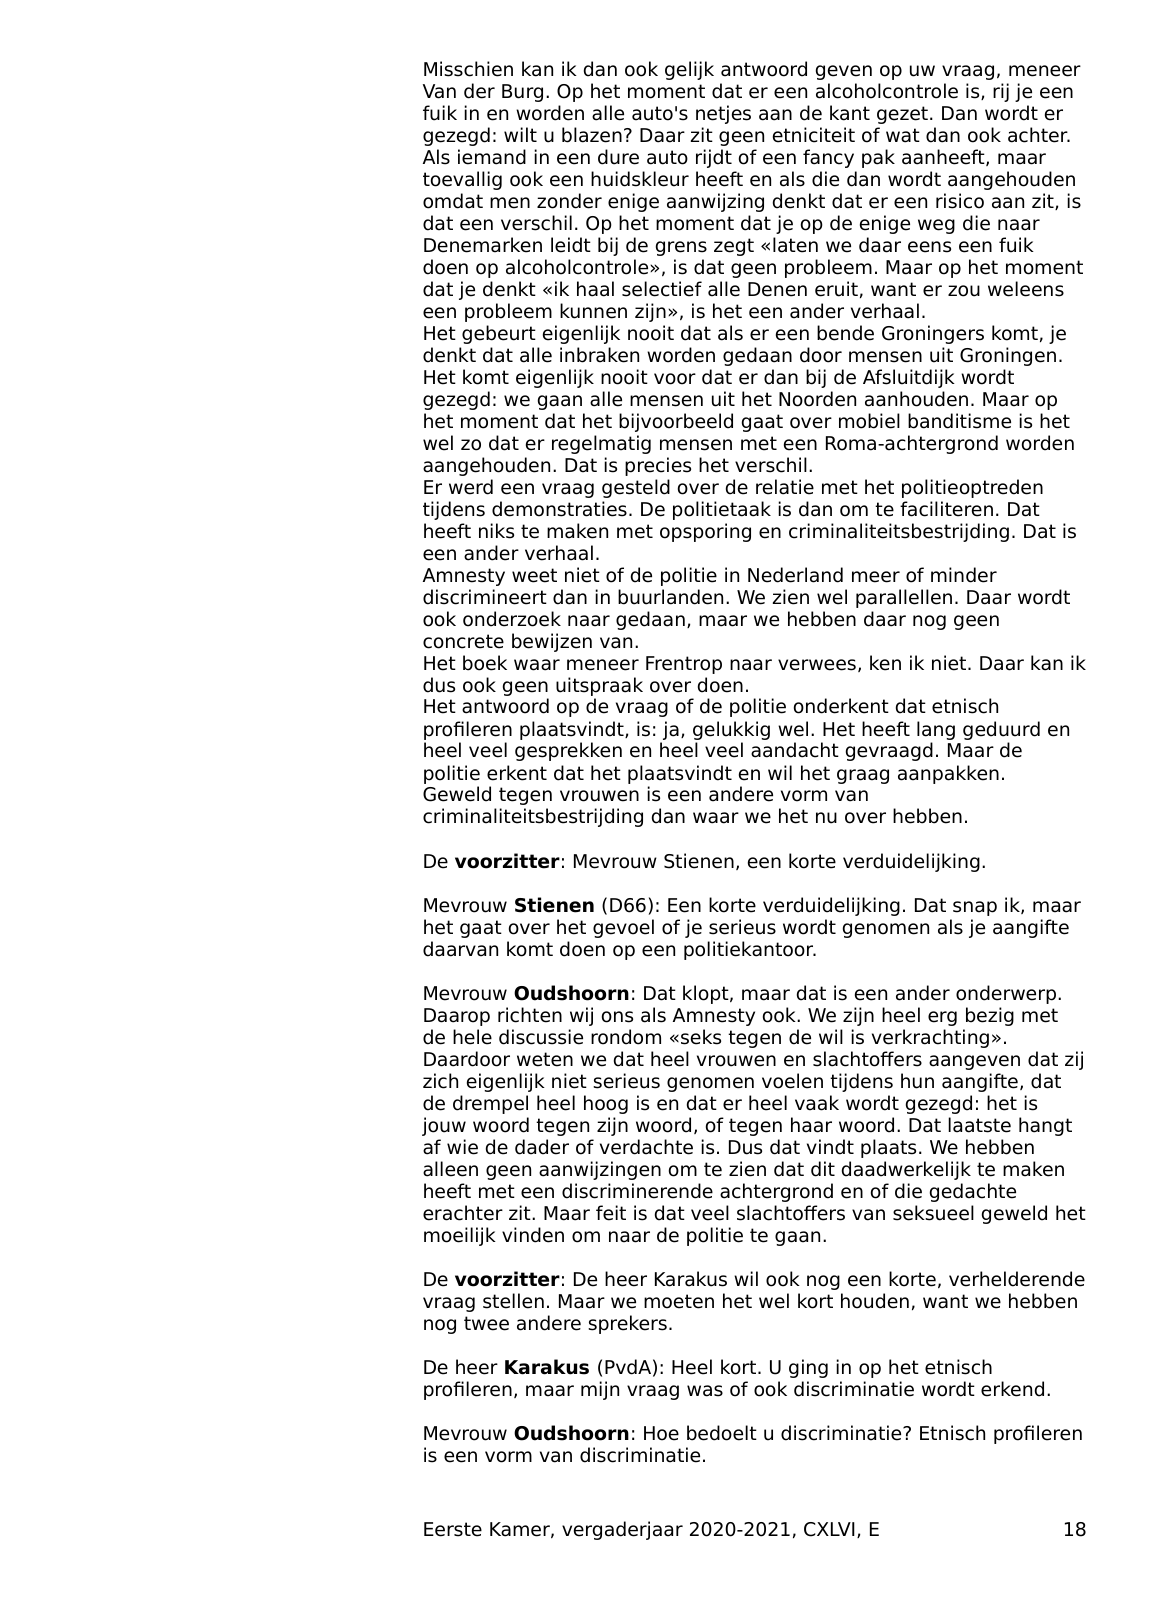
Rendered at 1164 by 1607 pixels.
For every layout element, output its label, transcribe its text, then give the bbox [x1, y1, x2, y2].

text Mevrouw Stienen (D66): Een korte verduidelijking. Dat snap ik, maar het gaat over het gevoel of je serieus wordt genomen als je aangifte daarvan komt doen op een politiekantoor. [422, 895, 1087, 961]
text Het antwoord op de vraag of de politie onderkent dat etnisch profileren plaatsvindt, is: ja, gelukkig wel. Het heeft lang geduurd en heel veel gesprekken en heel veel aandacht gevraagd. Maar de politie erkent dat het plaatsvindt en wil het graag aanpakken. [422, 696, 1087, 784]
text Er werd een vraag gesteld over de relatie met het politieoptreden tijdens demonstraties. De politietaak is dan om te faciliteren. Dat heeft niks te maken met opsporing en criminaliteitsbestrijding. Dat is een ander verhaal. [422, 477, 1087, 564]
text Mevrouw Oudshoorn: Hoe bedoelt u discriminatie? Etnisch profileren is een vorm van discriminatie. [422, 1423, 1087, 1467]
text De voorzitter: Mevrouw Stienen, een korte verduidelijking. [422, 851, 1087, 872]
text Mevrouw Oudshoorn: Dat klopt, maar dat is een ander onderwerp. Daarop richten wij ons als Amnesty ook. We zijn heel erg bezig met de hele discussie rondom «seks tegen de wil is verkrachting». Daardoor weten we dat heel vrouwen en slachtoffers aangeven dat zij zich eigenlijk niet serieus genomen voelen tijdens hun aangifte, dat de drempel heel hoog is en dat er heel vaak wordt gezegd: het is jouw woord tegen zijn woord, of tegen haar woord. Dat laatste hangt af wie de dader of verdachte is. Dus dat vindt plaats. We hebben alleen geen aanwijzingen om te zien dat dit daadwerkelijk te maken heeft met een discriminerende achtergrond en of die gedachte erachter zit. Maar feit is dat veel slachtoffers van seksueel geweld het moeilijk vinden om naar de politie te gaan. [422, 983, 1087, 1247]
text Het gebeurt eigenlijk nooit dat als er een bende Groningers komt, je denkt dat alle inbraken worden gedaan door mensen uit Groningen. Het komt eigenlijk nooit voor dat er dan bij de Afsluitdijk wordt gezegd: we gaan alle mensen uit het Noorden aanhouden. Maar op het moment dat het bijvoorbeeld gaat over mobiel banditisme is het wel zo dat er regelmatig mensen met een Roma-achtergrond worden aangehouden. Dat is precies het verschil. [422, 323, 1087, 477]
text Geweld tegen vrouwen is een andere vorm van criminaliteitsbestrijding dan waar we het nu over hebben. [422, 784, 1087, 828]
text De voorzitter: De heer Karakus wil ook nog een korte, verhelderende vraag stellen. Maar we moeten het wel kort houden, want we hebben nog twee andere sprekers. [422, 1269, 1087, 1335]
text Het boek waar meneer Frentrop naar verwees, ken ik niet. Daar kan ik dus ook geen uitspraak over doen. [422, 652, 1087, 696]
text De heer Karakus (PvdA): Heel kort. U ging in op het etnisch profileren, maar mijn vraag was of ook discriminatie wordt erkend. [422, 1357, 1087, 1401]
text Amnesty weet niet of de politie in Nederland meer of minder discrimineert dan in buurlanden. We zien wel parallellen. Daar wordt ook onderzoek naar gedaan, maar we hebben daar nog geen concrete bewijzen van. [422, 564, 1087, 652]
text Misschien kan ik dan ook gelijk antwoord geven op uw vraag, meneer Van der Burg. Op het moment dat er een alcoholcontrole is, rij je een fuik in en worden alle auto's netjes aan de kant gezet. Dan wordt er gezegd: wilt u blazen? Daar zit geen etniciteit of wat dan ook achter. Als iemand in een dure auto rijdt of een fancy pak aanheeft, maar toevallig ook een huidskleur heeft en als die dan wordt aangehouden omdat men zonder enige aanwijzing denkt dat er een risico aan zit, is dat een verschil. Op het moment dat je op de enige weg die naar Denemarken leidt bij de grens zegt «laten we daar eens een fuik doen op alcoholcontrole», is dat geen probleem. Maar op het moment dat je denkt «ik haal selectief alle Denen eruit, want er zou weleens een probleem kunnen zijn», is het een ander verhaal. [422, 59, 1087, 323]
